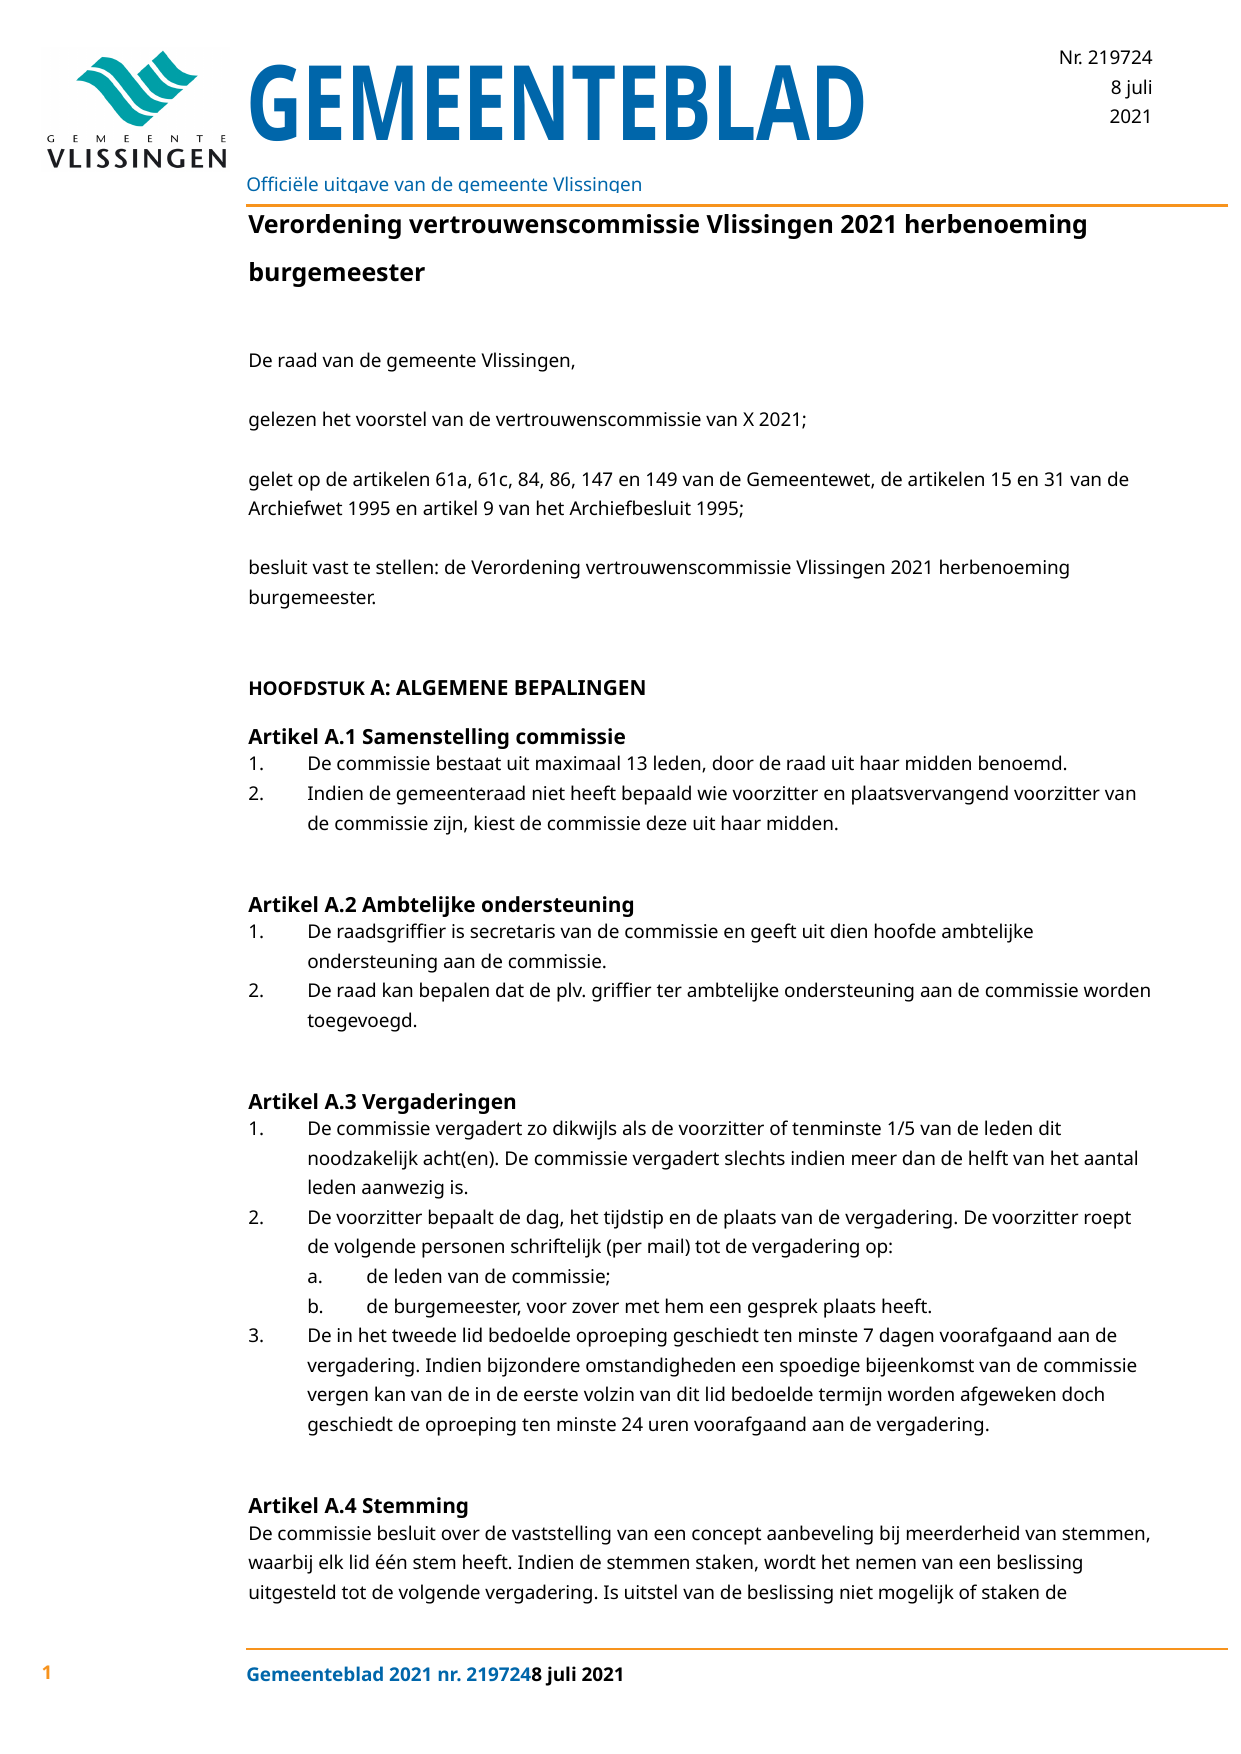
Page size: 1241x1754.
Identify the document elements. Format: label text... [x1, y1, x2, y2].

list de burgemeester, voor zover met hem een gesprek plaats heeft. [307, 1293, 1152, 1319]
text Artikel A.3 Vergaderingen [248, 1087, 1152, 1115]
text gelet op de artikelen 61a, 61c, 84, 86, 147 en 149 van de Gemeentewet, de artikelen 15 en 31 van de Archiefwet 1995 en artikel 9 van het Archiefbesluit 1995; [248, 466, 1152, 521]
list De raadsgriffier is secretaris van de commissie en geeft uit dien hoofde ambtelijke ondersteuning aan de commissie. [248, 918, 1152, 973]
picture [41, 47, 231, 172]
text Artikel A.2 Ambtelijke ondersteuning [248, 890, 1152, 918]
text Artikel A.4 Stemming [248, 1491, 1152, 1520]
text Verordening vertrouwenscommissie Vlissingen 2021 herbenoeming burgemeester [248, 207, 1152, 288]
list De raad kan bepalen dat de plv. griffier ter ambtelijke ondersteuning aan de commissie worden toegevoegd. [248, 977, 1152, 1033]
list Indien de gemeenteraad niet heeft bepaald wie voorzitter en plaatsvervangend voorzitter van de commissie zijn, kiest de commissie deze uit haar midden. [248, 780, 1152, 836]
list De commissie vergadert zo dikwijls als de voorzitter of tenminste 1/5 van de leden dit noodzakelijk acht(en). De commissie vergadert slechts indien meer dan de helft van het aantal leden aanwezig is. [248, 1115, 1152, 1200]
text besluit vast te stellen: de Verordening vertrouwenscommissie Vlissingen 2021 herbenoeming burgemeester. [248, 554, 1152, 610]
text De raad van de gemeente Vlissingen, [248, 347, 1152, 373]
text De commissie besluit over de vaststelling van een concept aanbeveling bij meerderheid van stemmen, waarbij elk lid één stem heeft. Indien de stemmen staken, wordt het nemen van een beslissing uitgesteld tot de volgende vergadering. Is uitstel van de beslissing niet mogelijk of staken de [248, 1520, 1152, 1604]
text gelezen het voorstel van de vertrouwenscommissie van X 2021; [248, 407, 1152, 432]
list De commissie bestaat uit maximaal 13 leden, door de raad uit haar midden benoemd. [248, 751, 1152, 776]
list De voorzitter bepaalt de dag, het tijdstip en de plaats van de vergadering. De voorzitter roept de volgende personen schriftelijk (per mail) tot de vergadering op: [248, 1204, 1152, 1259]
list De in het tweede lid bedoelde oproeping geschiedt ten minste 7 dagen voorafgaand aan de vergadering. Indien bijzondere omstandigheden een spoedige bijeenkomst van de commissie vergen kan van de in de eerste volzin van dit lid bedoelde termijn worden afgeweken doch geschiedt de oproeping ten minste 24 uren voorafgaand aan de vergadering. [248, 1322, 1152, 1437]
text Artikel A.1 Samenstelling commissie [248, 722, 1152, 751]
list de leden van de commissie; [307, 1263, 1152, 1289]
text HOOFDSTUK A: ALGEMENE BEPALINGEN [248, 673, 1152, 701]
